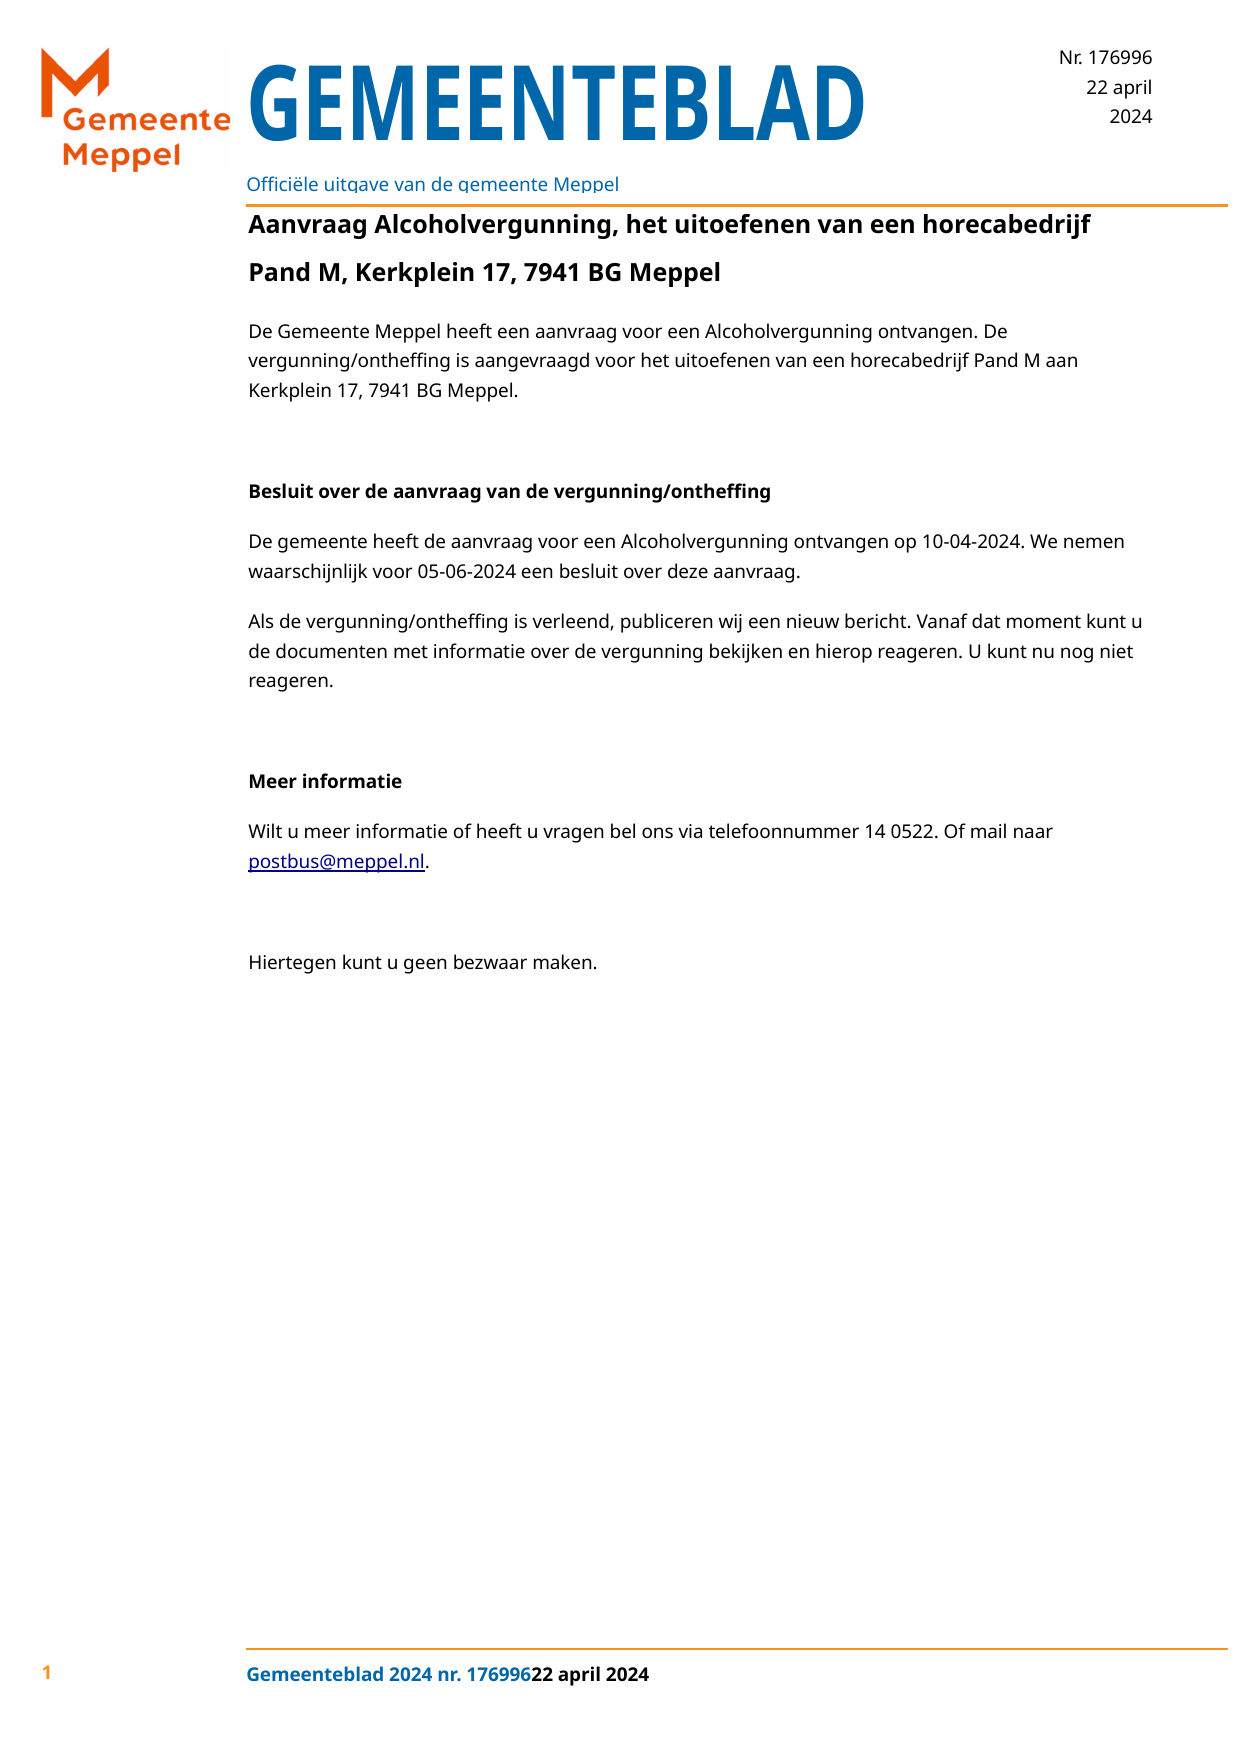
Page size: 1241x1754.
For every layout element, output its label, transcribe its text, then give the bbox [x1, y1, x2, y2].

text Meer informatie [248, 768, 1152, 794]
text Als de vergunning/ontheffing is verleend, publiceren wij een nieuw bericht. Vanaf dat moment kunt u de documenten met informatie over de vergunning bekijken en hierop reageren. U kunt nu nog niet reageren. [248, 608, 1152, 693]
text De gemeente heeft de aanvraag voor een Alcoholvergunning ontvangen op 10-04-2024. We nemen waarschijnlijk voor 05-06-2024 een besluit over deze aanvraag. [248, 528, 1152, 584]
text Wilt u meer informatie of heeft u vragen bel ons via telefoonnummer 14 0522. Of mail naar postbus@meppel.nl. [248, 819, 1152, 874]
text Hiertegen kunt u geen bezwaar maken. [248, 949, 1152, 975]
picture [41, 47, 231, 172]
text Aanvraag Alcoholvergunning, het uitoefenen van een horecabedrijf Pand M, Kerkplein 17, 7941 BG Meppel [248, 207, 1152, 288]
text De Gemeente Meppel heeft een aanvraag voor een Alcoholvergunning ontvangen. De vergunning/ontheffing is aangevraagd voor het uitoefenen van een horecabedrijf Pand M aan Kerkplein 17, 7941 BG Meppel. [248, 318, 1152, 403]
text Besluit over de aanvraag van de vergunning/ontheffing [248, 478, 1152, 504]
